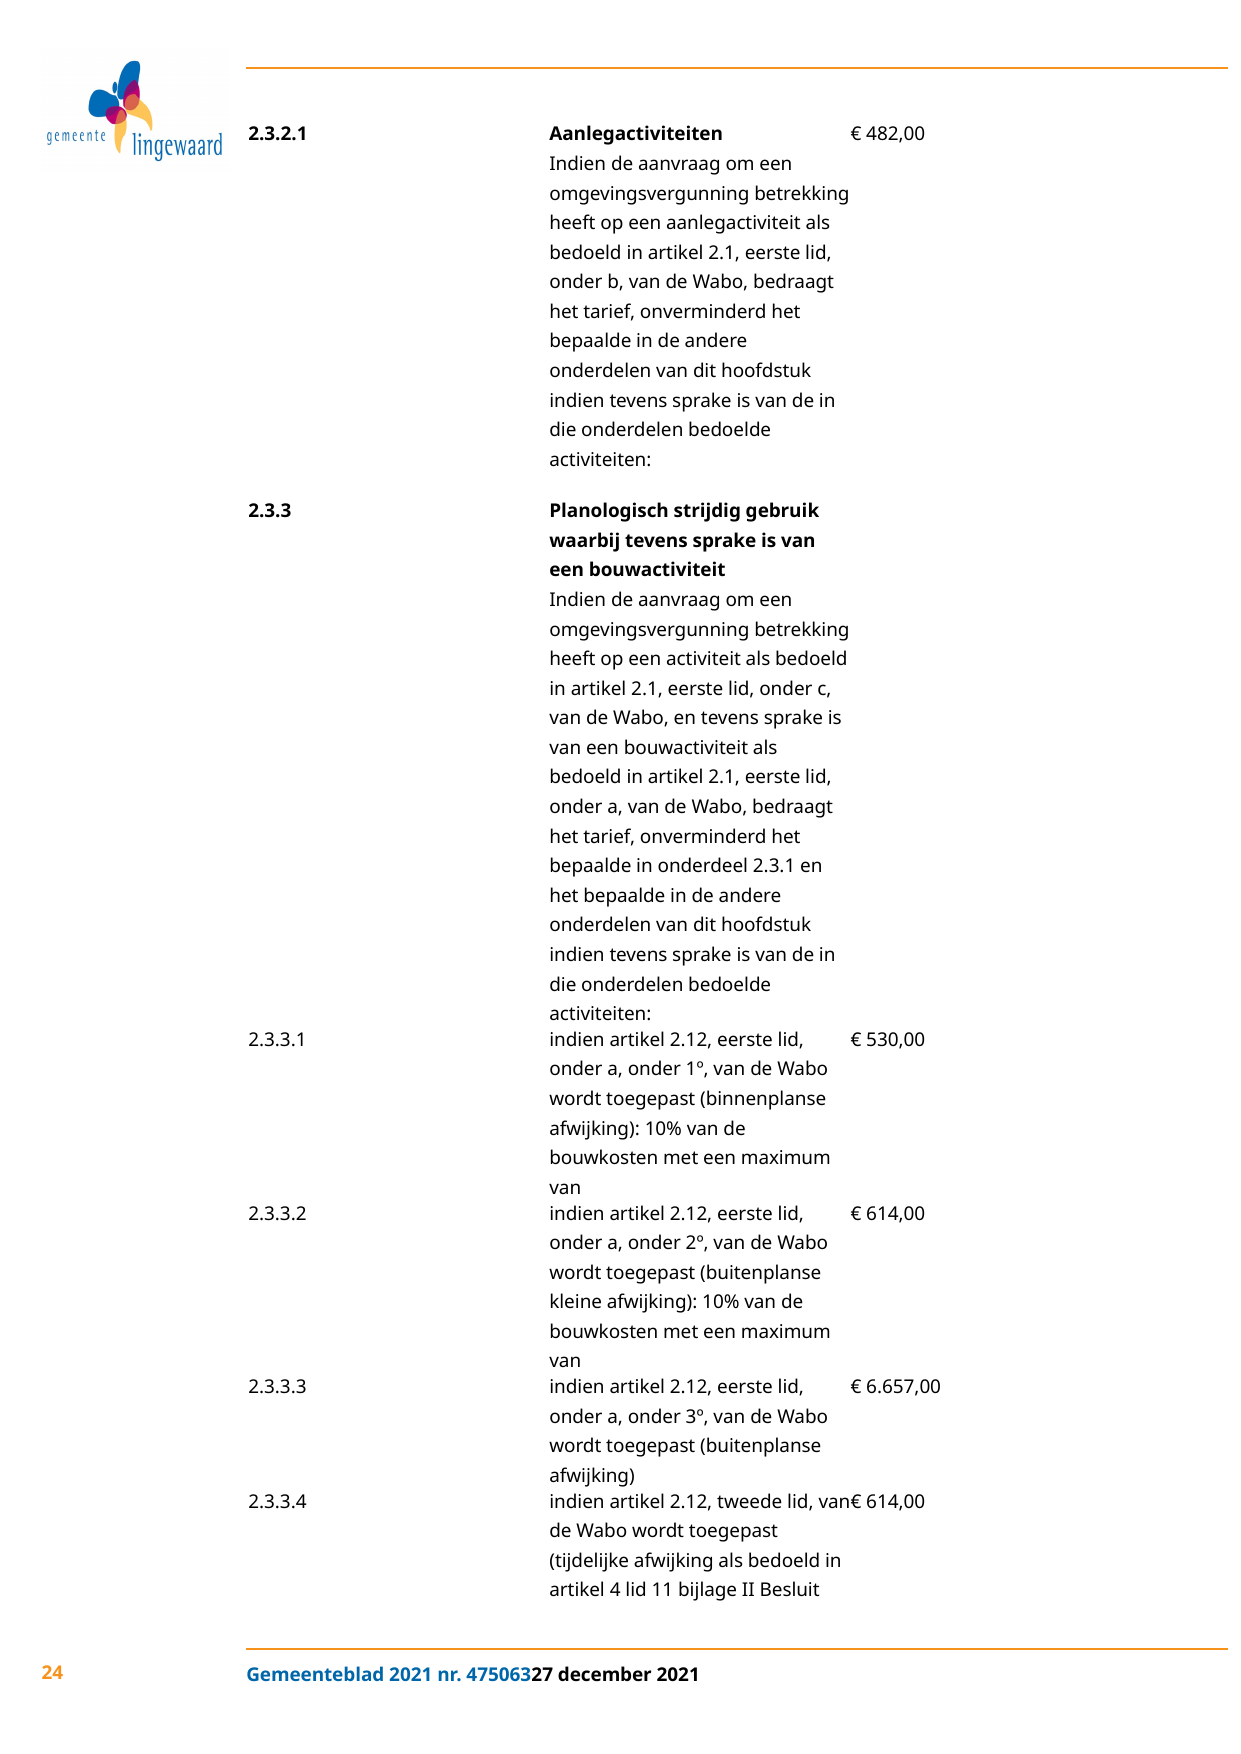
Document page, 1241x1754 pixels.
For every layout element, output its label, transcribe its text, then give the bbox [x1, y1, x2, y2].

table_cell Aanlegactiviteiten Indien de aanvraag om een omgevingsvergunning betrekking heeft op een aanlegactiviteit als bedoeld in artikel 2.1, eerste lid, onder b, van de Wabo, bedraagt het tarief, onverminderd het bepaalde in de andere onderdelen van dit hoofdstuk indien tevens sprake is van de in die onderdelen bedoelde activiteiten: [549, 121, 850, 472]
table_cell [549, 472, 850, 497]
table_cell indien artikel 2.12, eerste lid, onder a, onder 1º, van de Wabo wordt toegepast (binnenplanse afwijking): 10% van de bouwkosten met een maximum van [549, 1026, 850, 1200]
table_cell Planologisch strijdig gebruik waarbij tevens sprake is van een bouwactiviteit Indien de aanvraag om een omgevingsvergunning betrekking heeft op een activiteit als bedoeld in artikel 2.1, eerste lid, onder c, van de Wabo, en tevens sprake is van een bouwactiviteit als bedoeld in artikel 2.1, eerste lid, onder a, van de Wabo, bedraagt het tarief, onverminderd het bepaalde in onderdeel 2.3.1 en het bepaalde in de andere onderdelen van dit hoofdstuk indien tevens sprake is van de in die onderdelen bedoelde activiteiten: [549, 498, 850, 1026]
table_cell 2.3.3.3 [248, 1373, 549, 1488]
table_cell indien artikel 2.12, eerste lid, onder a, onder 2º, van de Wabo wordt toegepast (buitenplanse kleine afwijking): 10% van de bouwkosten met een maximum van [549, 1200, 850, 1373]
table_cell € 614,00 [850, 1488, 1152, 1602]
table_cell [850, 472, 1152, 497]
table_cell 2.3.3.4 [248, 1488, 549, 1602]
table_cell [549, 95, 850, 121]
table_cell [248, 472, 549, 497]
picture [41, 47, 231, 172]
table_cell € 614,00 [850, 1200, 1152, 1373]
table_cell 2.3.2.1 [248, 121, 549, 472]
table_cell € 482,00 [850, 121, 1152, 472]
table_cell indien artikel 2.12, tweede lid, van de Wabo wordt toegepast (tijdelijke afwijking als bedoeld in artikel 4 lid 11 bijlage II Besluit [549, 1488, 850, 1602]
table_cell [850, 498, 1152, 1026]
table_cell € 530,00 [850, 1026, 1152, 1200]
table_cell € 6.657,00 [850, 1373, 1152, 1488]
table_cell [248, 95, 549, 121]
table_cell 2.3.3.2 [248, 1200, 549, 1373]
table_cell 2.3.3 [248, 498, 549, 1026]
table_cell indien artikel 2.12, eerste lid, onder a, onder 3º, van de Wabo wordt toegepast (buitenplanse afwijking) [549, 1373, 850, 1488]
table_cell [850, 95, 1152, 121]
table_cell 2.3.3.1 [248, 1026, 549, 1200]
